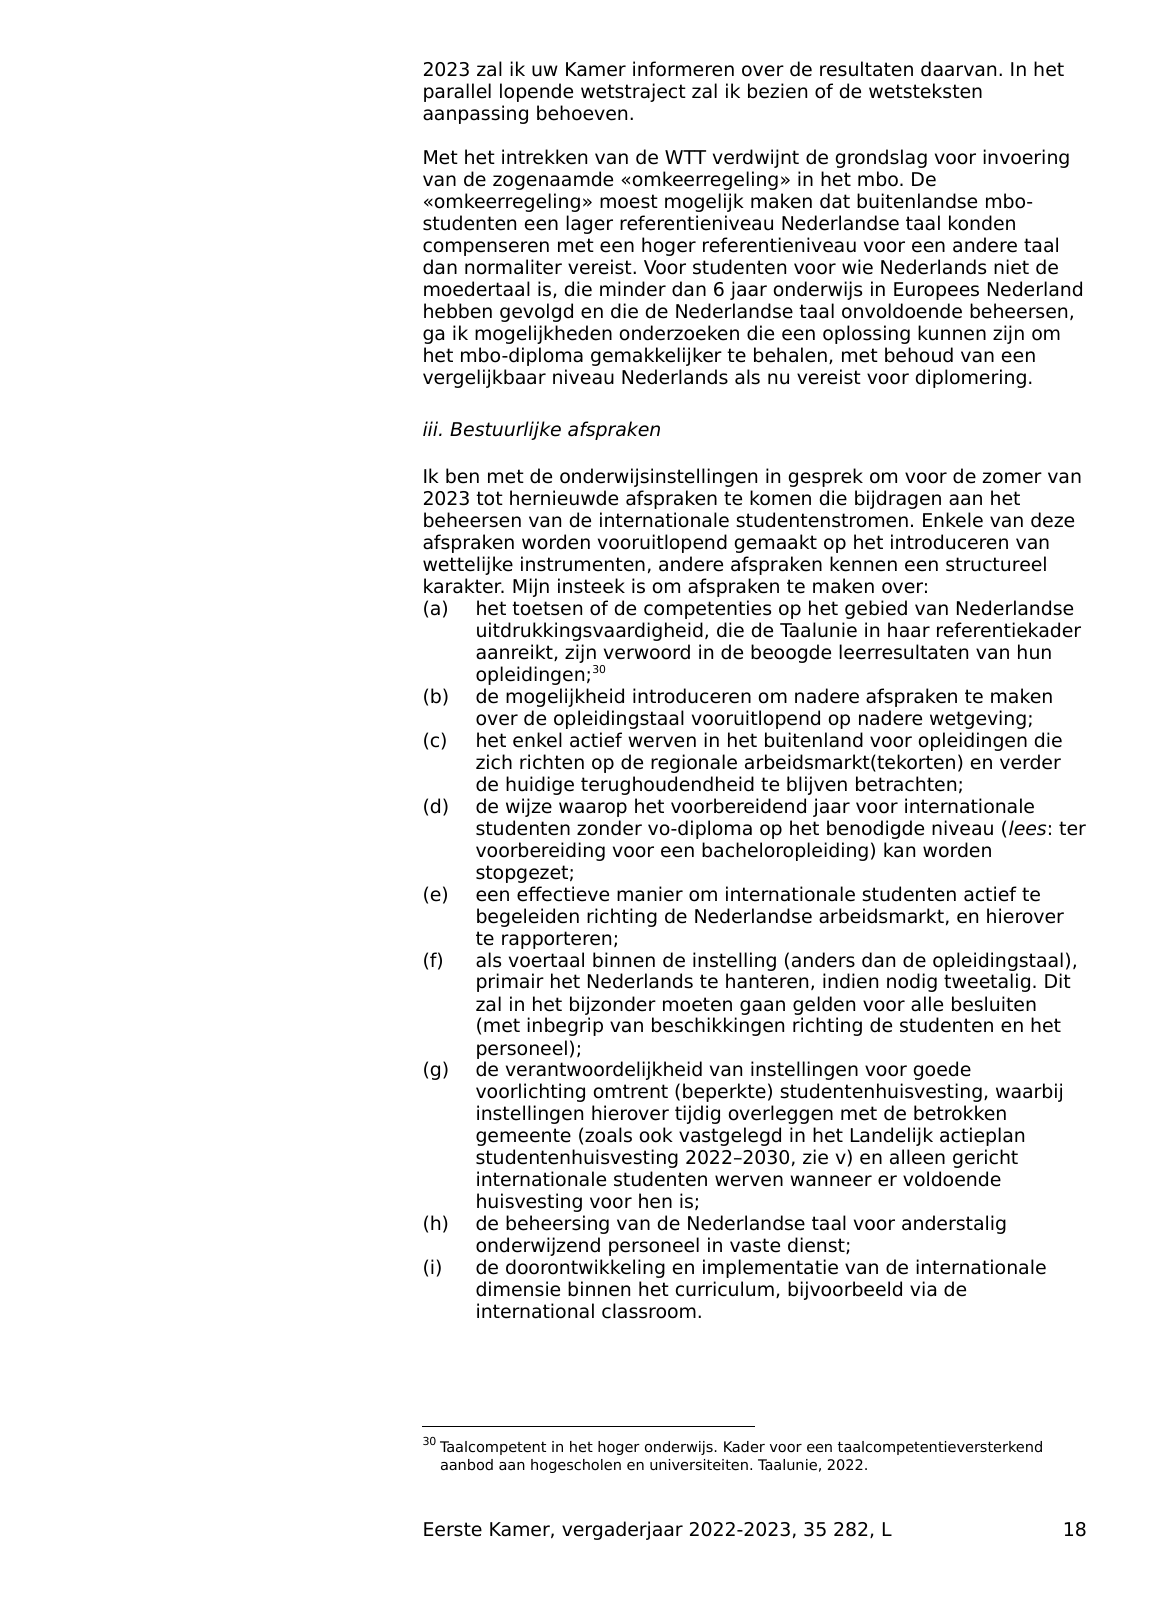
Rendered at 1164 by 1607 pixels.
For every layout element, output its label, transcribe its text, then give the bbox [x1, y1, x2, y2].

text (f) als voertaal binnen de instelling (anders dan de opleidingstaal), primair het Nederlands te hanteren, indien nodig tweetalig. Dit zal in het bijzonder moeten gaan gelden voor alle besluiten (met inbegrip van beschikkingen richting de studenten en het personeel); [422, 949, 1087, 1059]
text 2023 zal ik uw Kamer informeren over de resultaten daarvan. In het parallel lopende wetstraject zal ik bezien of de wetsteksten aanpassing behoeven. [422, 59, 1087, 125]
text (d) de wijze waarop het voorbereidend jaar voor internationale studenten zonder vo-diploma op het benodigde niveau (lees: ter voorbereiding voor een bacheloropleiding) kan worden stopgezet; [422, 796, 1087, 883]
text Met het intrekken van de WTT verdwijnt de grondslag voor invoering van de zogenaamde «omkeerregeling» in het mbo. De «omkeerregeling» moest mogelijk maken dat buitenlandse mbo-studenten een lager referentieniveau Nederlandse taal konden compenseren met een hoger referentieniveau voor een andere taal dan normaliter vereist. Voor studenten voor wie Nederlands niet de moedertaal is, die minder dan 6 jaar onderwijs in Europees Nederland hebben gevolgd en die de Nederlandse taal onvoldoende beheersen, ga ik mogelijkheden onderzoeken die een oplossing kunnen zijn om het mbo-diploma gemakkelijker te behalen, met behoud van een vergelijkbaar niveau Nederlands als nu vereist voor diplomering. [422, 147, 1087, 389]
text Ik ben met de onderwijsinstellingen in gesprek om voor de zomer van 2023 tot hernieuwde afspraken te komen die bijdragen aan het beheersen van de internationale studentenstromen. Enkele van deze afspraken worden vooruitlopend gemaakt op het introduceren van wettelijke instrumenten, andere afspraken kennen een structureel karakter. Mijn insteek is om afspraken te maken over: [422, 466, 1087, 598]
subtitle iii. Bestuurlijke afspraken [422, 419, 1087, 441]
text (c) het enkel actief werven in het buitenland voor opleidingen die zich richten op de regionale arbeidsmarkt(tekorten) en verder de huidige terughoudendheid te blijven betrachten; [422, 730, 1087, 796]
text (a) het toetsen of de competenties op het gebied van Nederlandse uitdrukkingsvaardigheid, die de Taalunie in haar referentiekader aanreikt, zijn verwoord in de beoogde leerresultaten van hun opleidingen; [422, 598, 1087, 686]
text (h) de beheersing van de Nederlandse taal voor anderstalig onderwijzend personeel in vaste dienst; [422, 1213, 1087, 1257]
text (e) een effectieve manier om internationale studenten actief te begeleiden richting de Nederlandse arbeidsmarkt, en hierover te rapporteren; [422, 883, 1087, 949]
text (b) de mogelijkheid introduceren om nadere afspraken te maken over de opleidingstaal vooruitlopend op nadere wetgeving; [422, 686, 1087, 730]
text Taalcompetent in het hoger onderwijs. Kader voor een taalcompetentieversterkend aanbod aan hogescholen en universiteiten. Taalunie, 2022. [422, 1435, 1087, 1474]
text (g) de verantwoordelijkheid van instellingen voor goede voorlichting omtrent (beperkte) studentenhuisvesting, waarbij instellingen hierover tijdig overleggen met de betrokken gemeente (zoals ook vastgelegd in het Landelijk actieplan studentenhuisvesting 2022–2030, zie v) en alleen gericht internationale studenten werven wanneer er voldoende huisvesting voor hen is; [422, 1059, 1087, 1213]
text (i) de doorontwikkeling en implementatie van de internationale dimensie binnen het curriculum, bijvoorbeeld via de international classroom. [422, 1257, 1087, 1323]
